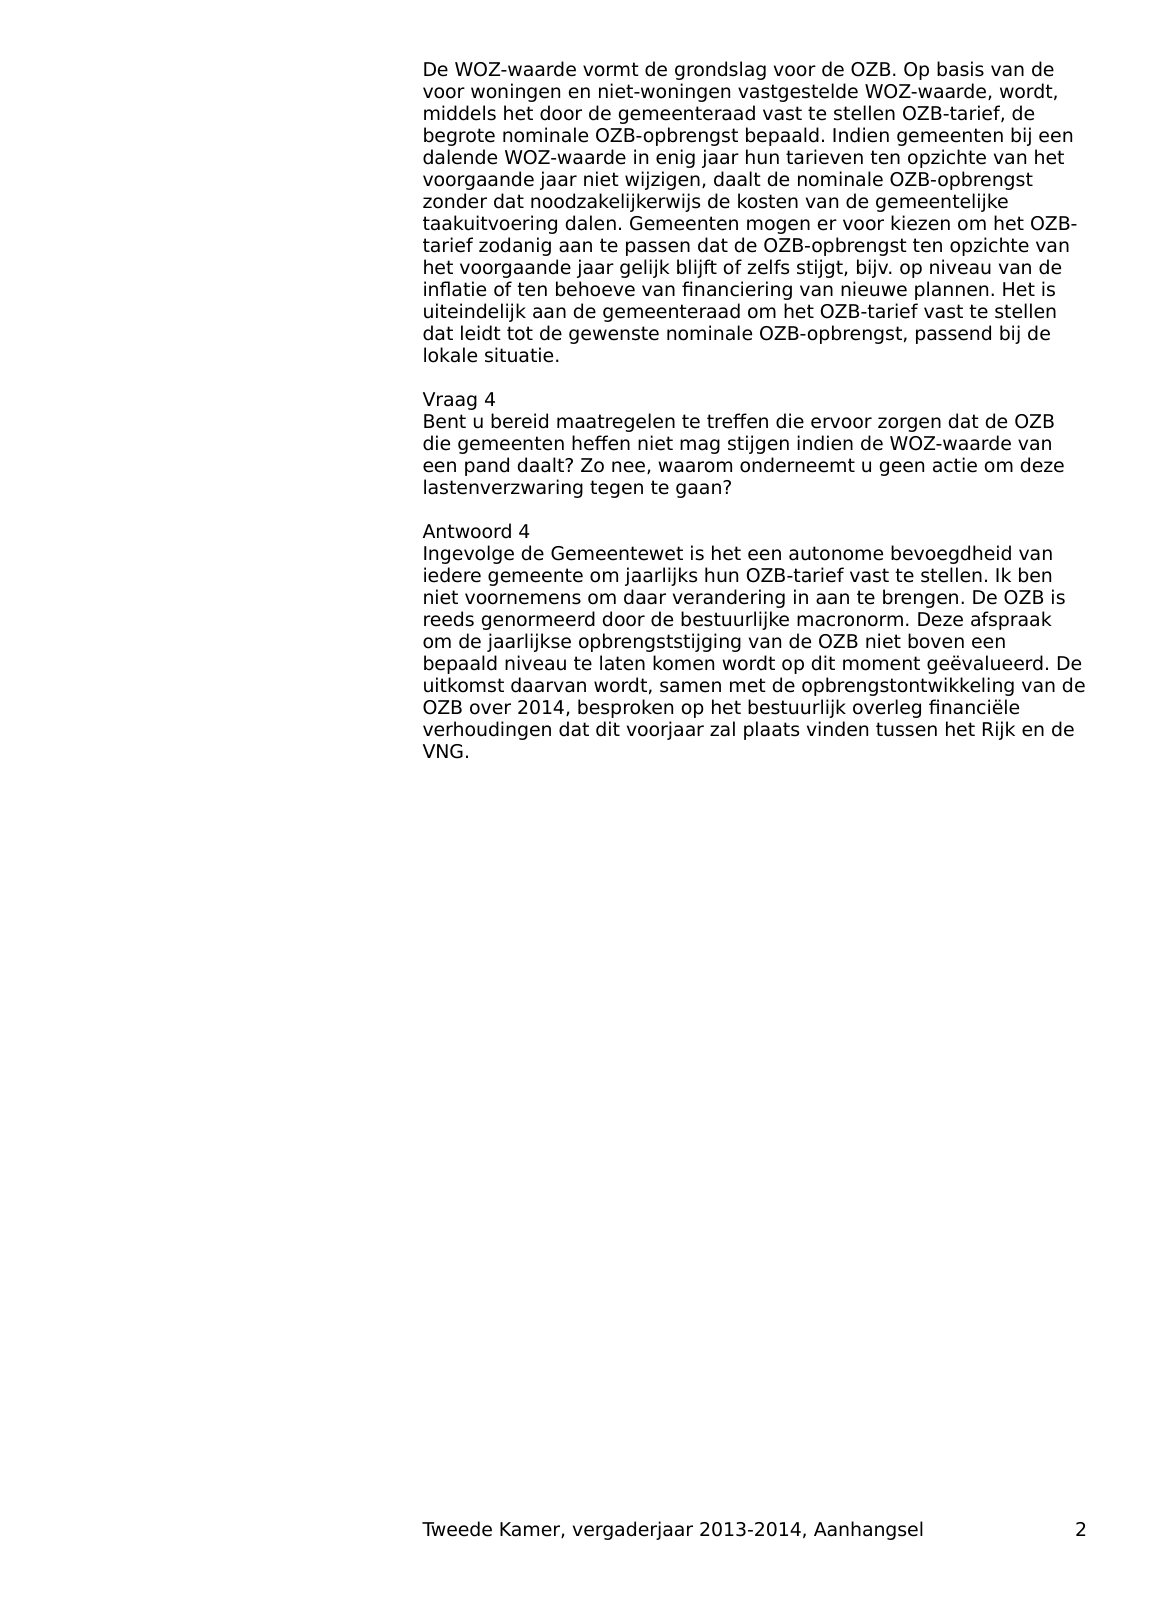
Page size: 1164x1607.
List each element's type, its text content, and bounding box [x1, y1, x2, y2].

text De WOZ-waarde vormt de grondslag voor de OZB. Op basis van de voor woningen en niet-woningen vastgestelde WOZ-waarde, wordt, middels het door de gemeenteraad vast te stellen OZB-tarief, de begrote nominale OZB-opbrengst bepaald. Indien gemeenten bij een dalende WOZ-waarde in enig jaar hun tarieven ten opzichte van het voorgaande jaar niet wijzigen, daalt de nominale OZB-opbrengst zonder dat noodzakelijkerwijs de kosten van de gemeentelijke taakuitvoering dalen. Gemeenten mogen er voor kiezen om het OZB-tarief zodanig aan te passen dat de OZB-opbrengst ten opzichte van het voorgaande jaar gelijk blijft of zelfs stijgt, bijv. op niveau van de inflatie of ten behoeve van financiering van nieuwe plannen. Het is uiteindelijk aan de gemeenteraad om het OZB-tarief vast te stellen dat leidt tot de gewenste nominale OZB-opbrengst, passend bij de lokale situatie. [422, 59, 1087, 367]
text Ingevolge de Gemeentewet is het een autonome bevoegdheid van iedere gemeente om jaarlijks hun OZB-tarief vast te stellen. Ik ben niet voornemens om daar verandering in aan te brengen. De OZB is reeds genormeerd door de bestuurlijke macronorm. Deze afspraak om de jaarlijkse opbrengststijging van de OZB niet boven een bepaald niveau te laten komen wordt op dit moment geëvalueerd. De uitkomst daarvan wordt, samen met de opbrengstontwikkeling van de OZB over 2014, besproken op het bestuurlijk overleg financiële verhoudingen dat dit voorjaar zal plaats vinden tussen het Rijk en de VNG. [422, 543, 1087, 763]
text Bent u bereid maatregelen te treffen die ervoor zorgen dat de OZB die gemeenten heffen niet mag stijgen indien de WOZ-waarde van een pand daalt? Zo nee, waarom onderneemt u geen actie om deze lastenverzwaring tegen te gaan? [422, 411, 1087, 499]
text Vraag 4 [422, 389, 1087, 411]
text Antwoord 4 [422, 521, 1087, 543]
